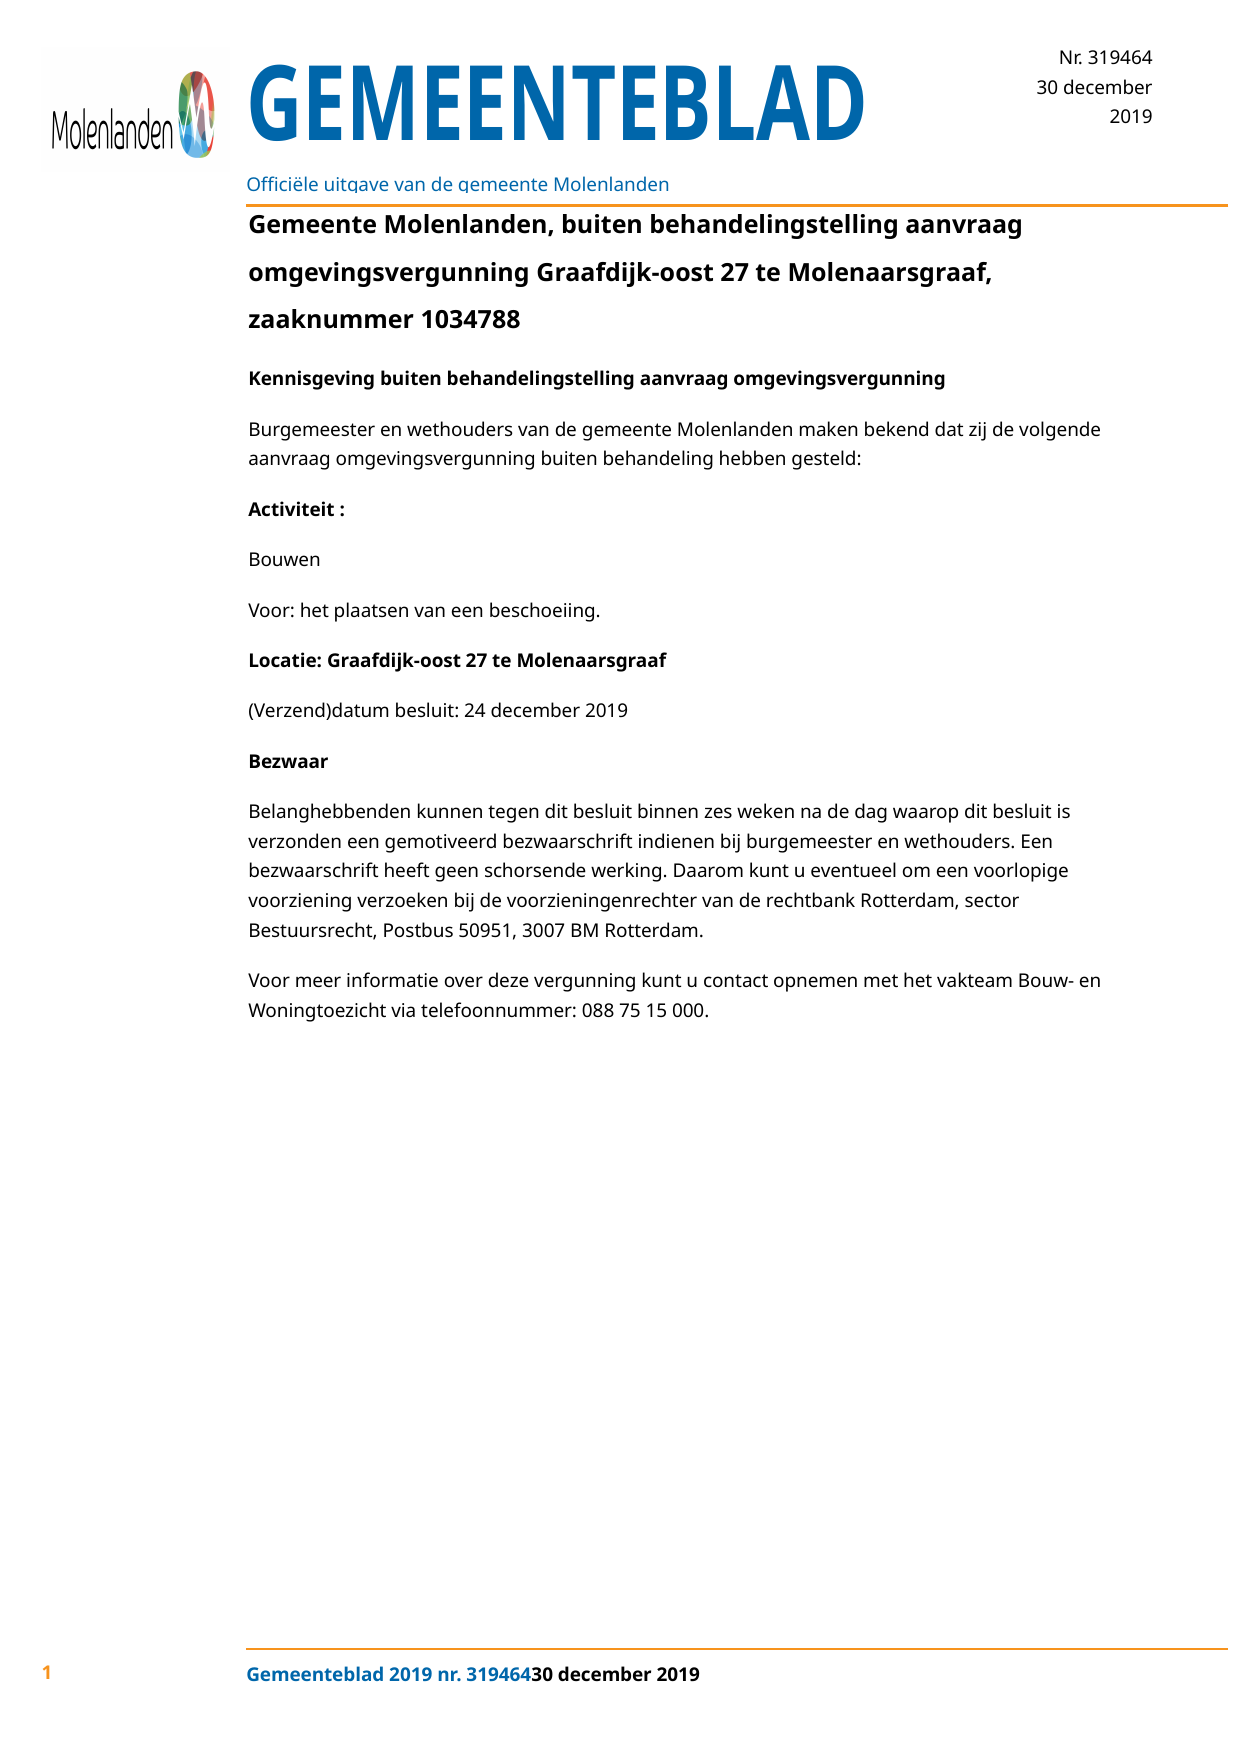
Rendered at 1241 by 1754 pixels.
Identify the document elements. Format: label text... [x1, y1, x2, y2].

text Voor: het plaatsen van een beschoeiing. [248, 597, 1152, 622]
text Kennisgeving buiten behandelingstelling aanvraag omgevingsvergunning [248, 366, 1152, 391]
picture [41, 47, 231, 172]
text Bezwaar [248, 748, 1152, 774]
text Belanghebbenden kunnen tegen dit besluit binnen zes weken na de dag waarop dit besluit is verzonden een gemotiveerd bezwaarschrift indienen bij burgemeester en wethouders. Een bezwaarschrift heeft geen schorsende werking. Daarom kunt u eventueel om een voorlopige voorziening verzoeken bij de voorzieningenrechter van de rechtbank Rotterdam, sector Bestuursrecht, Postbus 50951, 3007 BM Rotterdam. [248, 798, 1152, 942]
text Activiteit : [248, 496, 1152, 522]
text Voor meer informatie over deze vergunning kunt u contact opnemen met het vakteam Bouw- en Woningtoezicht via telefoonnummer: 088 75 15 000. [248, 967, 1152, 1022]
text Gemeente Molenlanden, buiten behandelingstelling aanvraag omgevingsvergunning Graafdijk-oost 27 te Molenaarsgraaf, zaaknummer 1034788 [248, 207, 1152, 336]
text Locatie: Graafdijk-oost 27 te Molenaarsgraaf [248, 647, 1152, 673]
text Bouwen [248, 546, 1152, 572]
text Burgemeester en wethouders van de gemeente Molenlanden maken bekend dat zij de volgende aanvraag omgevingsvergunning buiten behandeling hebben gesteld: [248, 416, 1152, 471]
text (Verzend)datum besluit: 24 december 2019 [248, 698, 1152, 723]
